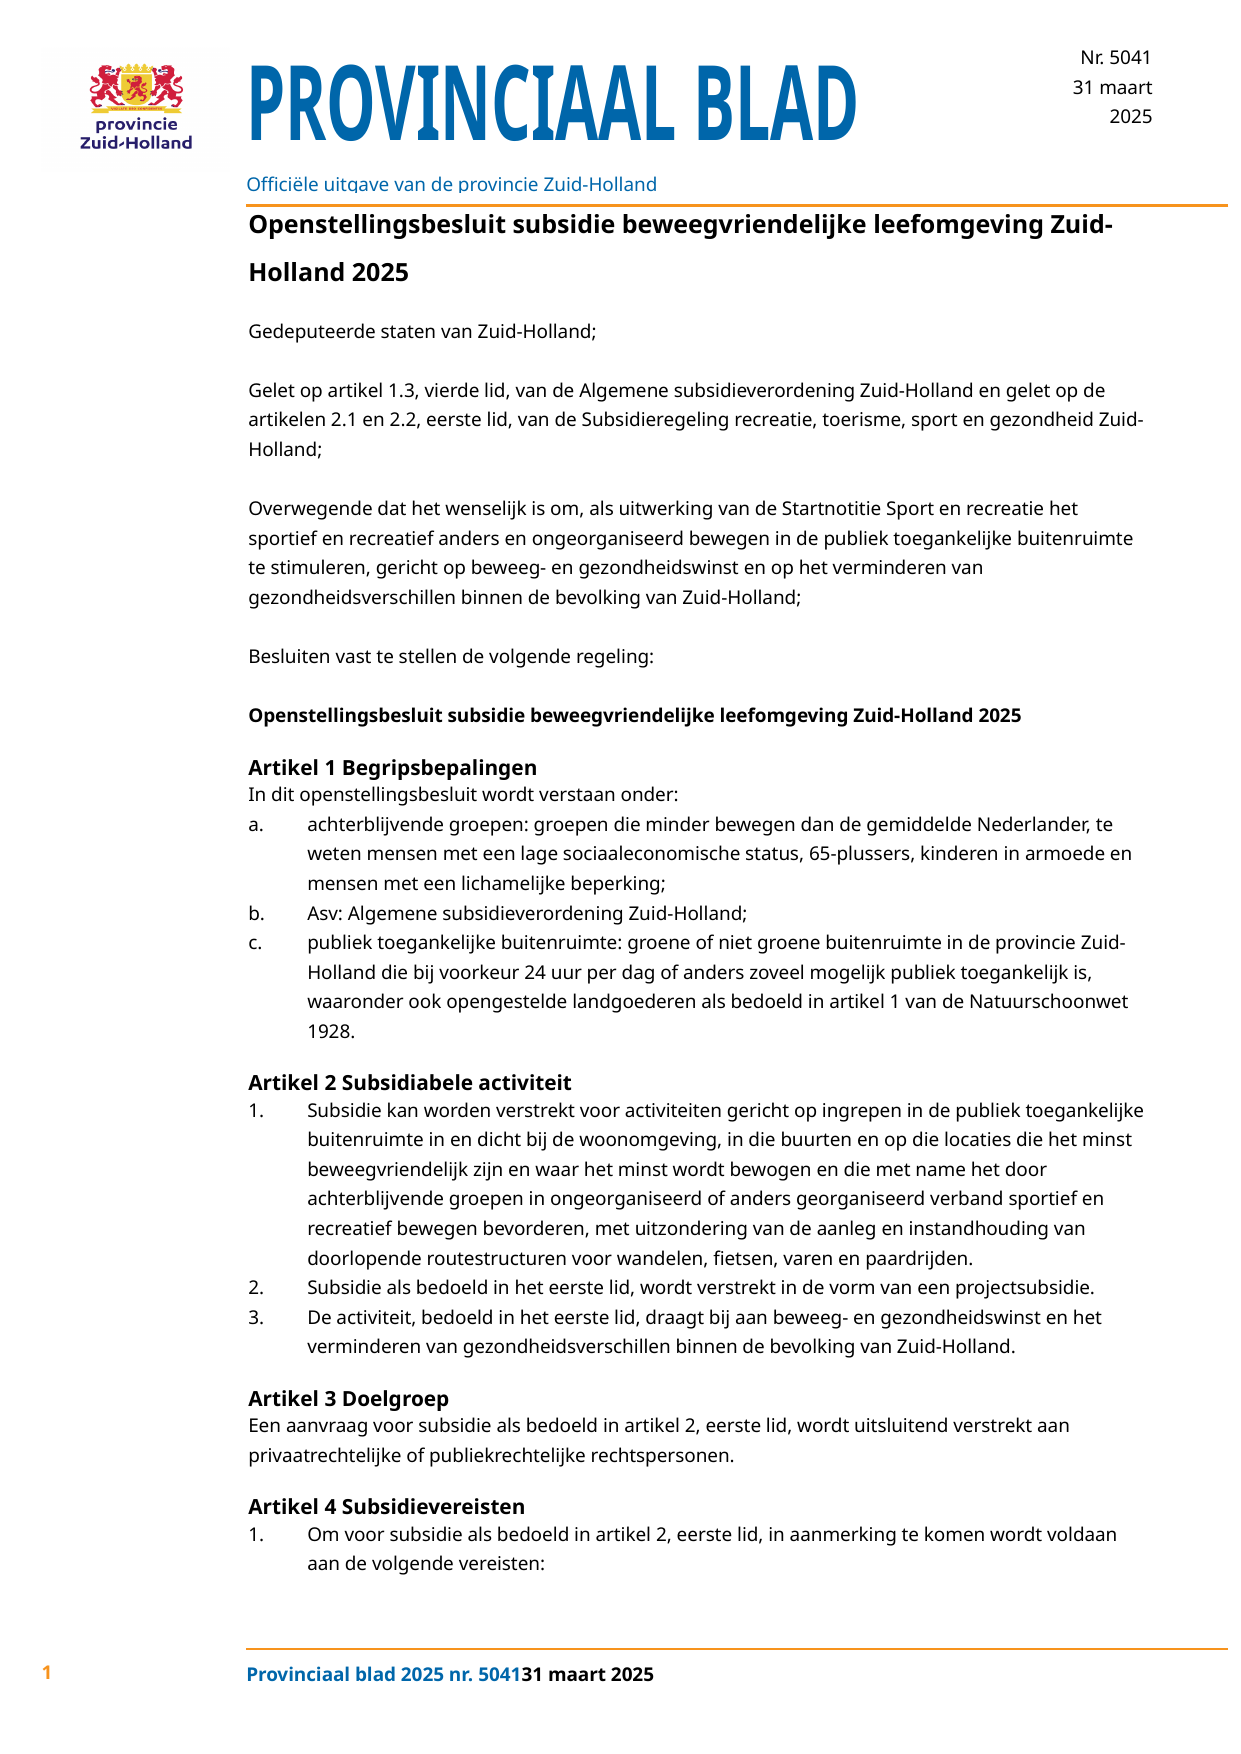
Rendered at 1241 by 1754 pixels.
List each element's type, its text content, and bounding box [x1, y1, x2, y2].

text Besluiten vast te stellen de volgende regeling: [248, 643, 1152, 669]
list De activiteit, bedoeld in het eerste lid, draagt bij aan beweeg- en gezondheidswinst en het verminderen van gezondheidsverschillen binnen de bevolking van Zuid-Holland. [248, 1304, 1152, 1359]
list Om voor subsidie als bedoeld in artikel 2, eerste lid, in aanmerking te komen wordt voldaan aan de volgende vereisten: [248, 1521, 1152, 1576]
list Subsidie als bedoeld in het eerste lid, wordt verstrekt in de vorm van een projectsubsidie. [248, 1274, 1152, 1300]
text Artikel 4 Subsidievereisten [248, 1492, 1152, 1521]
text Artikel 1 Begripsbepalingen [248, 753, 1152, 781]
text Gedeputeerde staten van Zuid-Holland; [248, 318, 1152, 344]
text Overwegende dat het wenselijk is om, als uitwerking van de Startnotitie Sport en recreatie het sportief en recreatief anders en ongeorganiseerd bewegen in de publiek toegankelijke buitenruimte te stimuleren, gericht op beweeg- en gezondheidswinst en op het verminderen van gezondheidsverschillen binnen de bevolking van Zuid-Holland; [248, 495, 1152, 610]
text Artikel 2 Subsidiabele activiteit [248, 1068, 1152, 1097]
list achterblijvende groepen: groepen die minder bewegen dan de gemiddelde Nederlander, te weten mensen met een lage sociaaleconomische status, 65-plussers, kinderen in armoede en mensen met een lichamelijke beperking; [248, 811, 1152, 896]
picture [41, 47, 231, 172]
text Een aanvraag voor subsidie als bedoeld in artikel 2, eerste lid, wordt uitsluitend verstrekt aan privaatrechtelijke of publiekrechtelijke rechtspersonen. [248, 1412, 1152, 1468]
list Subsidie kan worden verstrekt voor activiteiten gericht op ingrepen in de publiek toegankelijke buitenruimte in en dicht bij de woonomgeving, in die buurten en op die locaties die het minst beweegvriendelijk zijn en waar het minst wordt bewogen en die met name het door achterblijvende groepen in ongeorganiseerd of anders georganiseerd verband sportief en recreatief bewegen bevorderen, met uitzondering van de aanleg en instandhouding van doorlopende routestructuren voor wandelen, fietsen, varen en paardrijden. [248, 1097, 1152, 1271]
text Openstellingsbesluit subsidie beweegvriendelijke leefomgeving Zuid-Holland 2025 [248, 207, 1152, 288]
list Asv: Algemene subsidieverordening Zuid-Holland; [248, 900, 1152, 925]
text In dit openstellingsbesluit wordt verstaan onder: [248, 781, 1152, 807]
list publiek toegankelijke buitenruimte: groene of niet groene buitenruimte in de provincie Zuid-Holland die bij voorkeur 24 uur per dag of anders zoveel mogelijk publiek toegankelijk is, waaronder ook opengestelde landgoederen als bedoeld in artikel 1 van de Natuurschoonwet 1928. [248, 929, 1152, 1044]
text Openstellingsbesluit subsidie beweegvriendelijke leefomgeving Zuid-Holland 2025 [248, 702, 1152, 728]
text Gelet op artikel 1.3, vierde lid, van de Algemene subsidieverordening Zuid-Holland en gelet op de artikelen 2.1 en 2.2, eerste lid, van de Subsidieregeling recreatie, toerisme, sport en gezondheid Zuid-Holland; [248, 377, 1152, 462]
text Artikel 3 Doelgroep [248, 1384, 1152, 1412]
